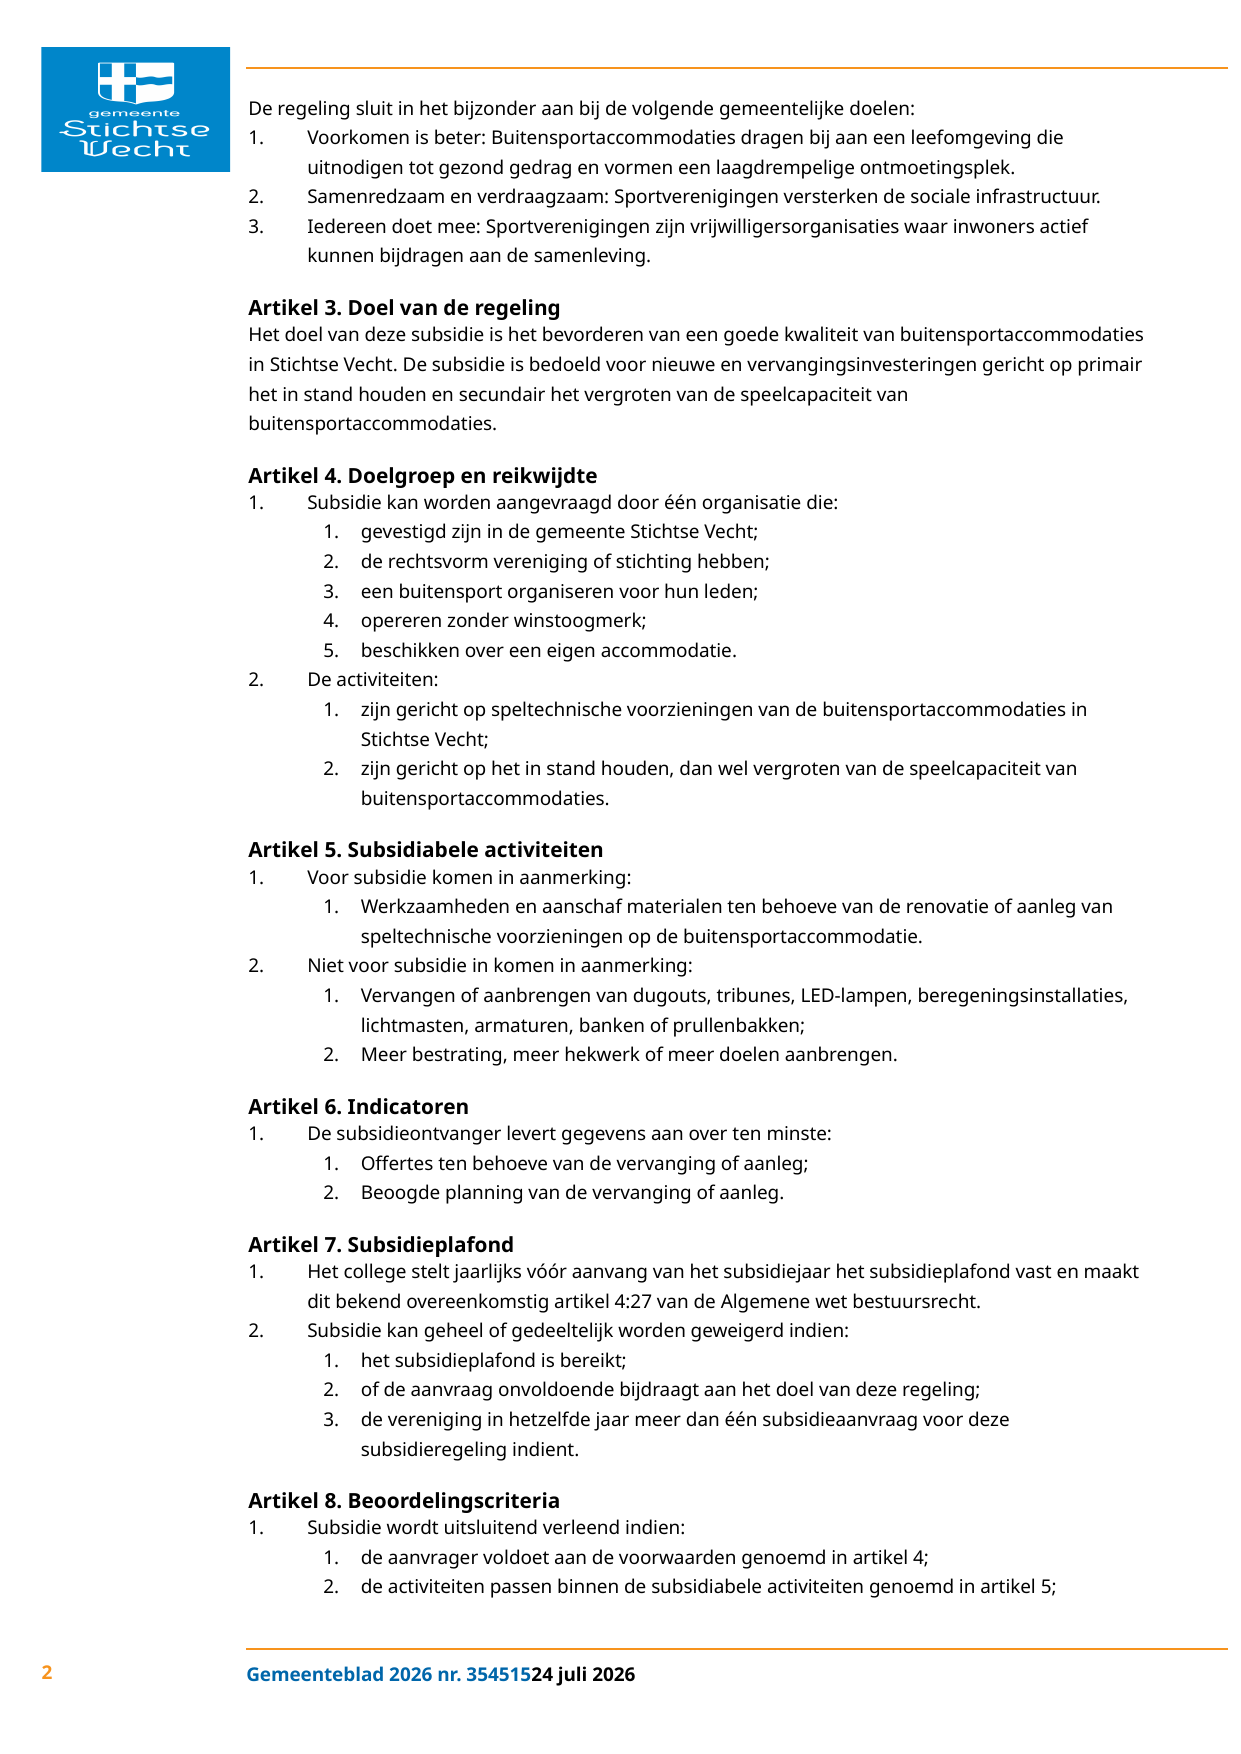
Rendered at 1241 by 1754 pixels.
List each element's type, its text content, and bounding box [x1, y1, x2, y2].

list gevestigd zijn in de gemeente Stichtse Vecht; [323, 519, 1152, 544]
text Het doel van deze subsidie is het bevorderen van een goede kwaliteit van buitensportaccommodaties in Stichtse Vecht. De subsidie is bedoeld voor nieuwe en vervangingsinvesteringen gericht op primair het in stand houden en secundair het vergroten van de speelcapaciteit van buitensportaccommodaties. [248, 322, 1152, 436]
list Niet voor subsidie in komen in aanmerking: [248, 953, 1152, 978]
list Subsidie kan worden aangevraagd door één organisatie die: [248, 489, 1152, 515]
list zijn gericht op speltechnische voorzieningen van de buitensportaccommodaties in Stichtse Vecht; [323, 696, 1152, 752]
list Vervangen of aanbrengen van dugouts, tribunes, LED-lampen, beregeningsinstallaties, lichtmasten, armaturen, banken of prullenbakken; [323, 982, 1152, 1037]
list Offertes ten behoeve van de vervanging of aanleg; [323, 1150, 1152, 1176]
text Artikel 7. Subsidieplafond [248, 1230, 1152, 1258]
list opereren zonder winstoogmerk; [323, 607, 1152, 633]
text Artikel 8. Beoordelingscriteria [248, 1486, 1152, 1514]
list de rechtsvorm vereniging of stichting hebben; [323, 548, 1152, 574]
list de aanvrager voldoet aan de voorwaarden genoemd in artikel 4; [323, 1544, 1152, 1570]
list De subsidieontvanger levert gegevens aan over ten minste: [248, 1120, 1152, 1146]
picture [99, 63, 135, 101]
list een buitensport organiseren voor hun leden; [323, 578, 1152, 604]
list of de aanvraag onvoldoende bijdraagt aan het doel van deze regeling; [323, 1377, 1152, 1402]
list Iedereen doet mee: Sportverenigingen zijn vrijwilligersorganisaties waar inwoners actief kunnen bijdragen aan de samenleving. [248, 213, 1152, 268]
list Voor subsidie komen in aanmerking: [248, 864, 1152, 889]
list de vereniging in hetzelfde jaar meer dan één subsidieaanvraag voor deze subsidieregeling indient. [323, 1406, 1152, 1461]
picture [137, 63, 174, 103]
text Artikel 3. Doel van de regeling [248, 293, 1152, 322]
text Artikel 6. Indicatoren [248, 1092, 1152, 1120]
text Artikel 4. Doelgroep en reikwijdte [248, 461, 1152, 489]
list De activiteiten: [248, 667, 1152, 692]
list Subsidie wordt uitsluitend verleend indien: [248, 1514, 1152, 1540]
list Werkzaamheden en aanschaf materialen ten behoeve van de renovatie of aanleg van speltechnische voorzieningen op de buitensportaccommodatie. [323, 893, 1152, 949]
list Beoogde planning van de vervanging of aanleg. [323, 1179, 1152, 1205]
list de activiteiten passen binnen de subsidiabele activiteiten genoemd in artikel 5; [323, 1574, 1152, 1599]
text De regeling sluit in het bijzonder aan bij de volgende gemeentelijke doelen: [248, 95, 1152, 121]
list Subsidie kan geheel of gedeeltelijk worden geweigerd indien: [248, 1317, 1152, 1343]
text Artikel 5. Subsidiabele activiteiten [248, 835, 1152, 864]
list het subsidieplafond is bereikt; [323, 1347, 1152, 1373]
list Samenredzaam en verdraagzaam: Sportverenigingen versterken de sociale infrastructuur. [248, 183, 1152, 209]
list Voorkomen is beter: Buitensportaccommodaties dragen bij aan een leefomgeving die uitnodigen tot gezond gedrag en vormen een laagdrempelige ontmoetingsplek. [248, 124, 1152, 180]
list Het college stelt jaarlijks vóór aanvang van het subsidiejaar het subsidieplafond vast en maakt dit bekend overeenkomstig artikel 4:27 van de Algemene wet bestuursrecht. [248, 1258, 1152, 1313]
list beschikken over een eigen accommodatie. [323, 637, 1152, 663]
list zijn gericht op het in stand houden, dan wel vergroten van de speelcapaciteit van buitensportaccommodaties. [323, 755, 1152, 811]
list Meer bestrating, meer hekwerk of meer doelen aanbrengen. [323, 1041, 1152, 1067]
